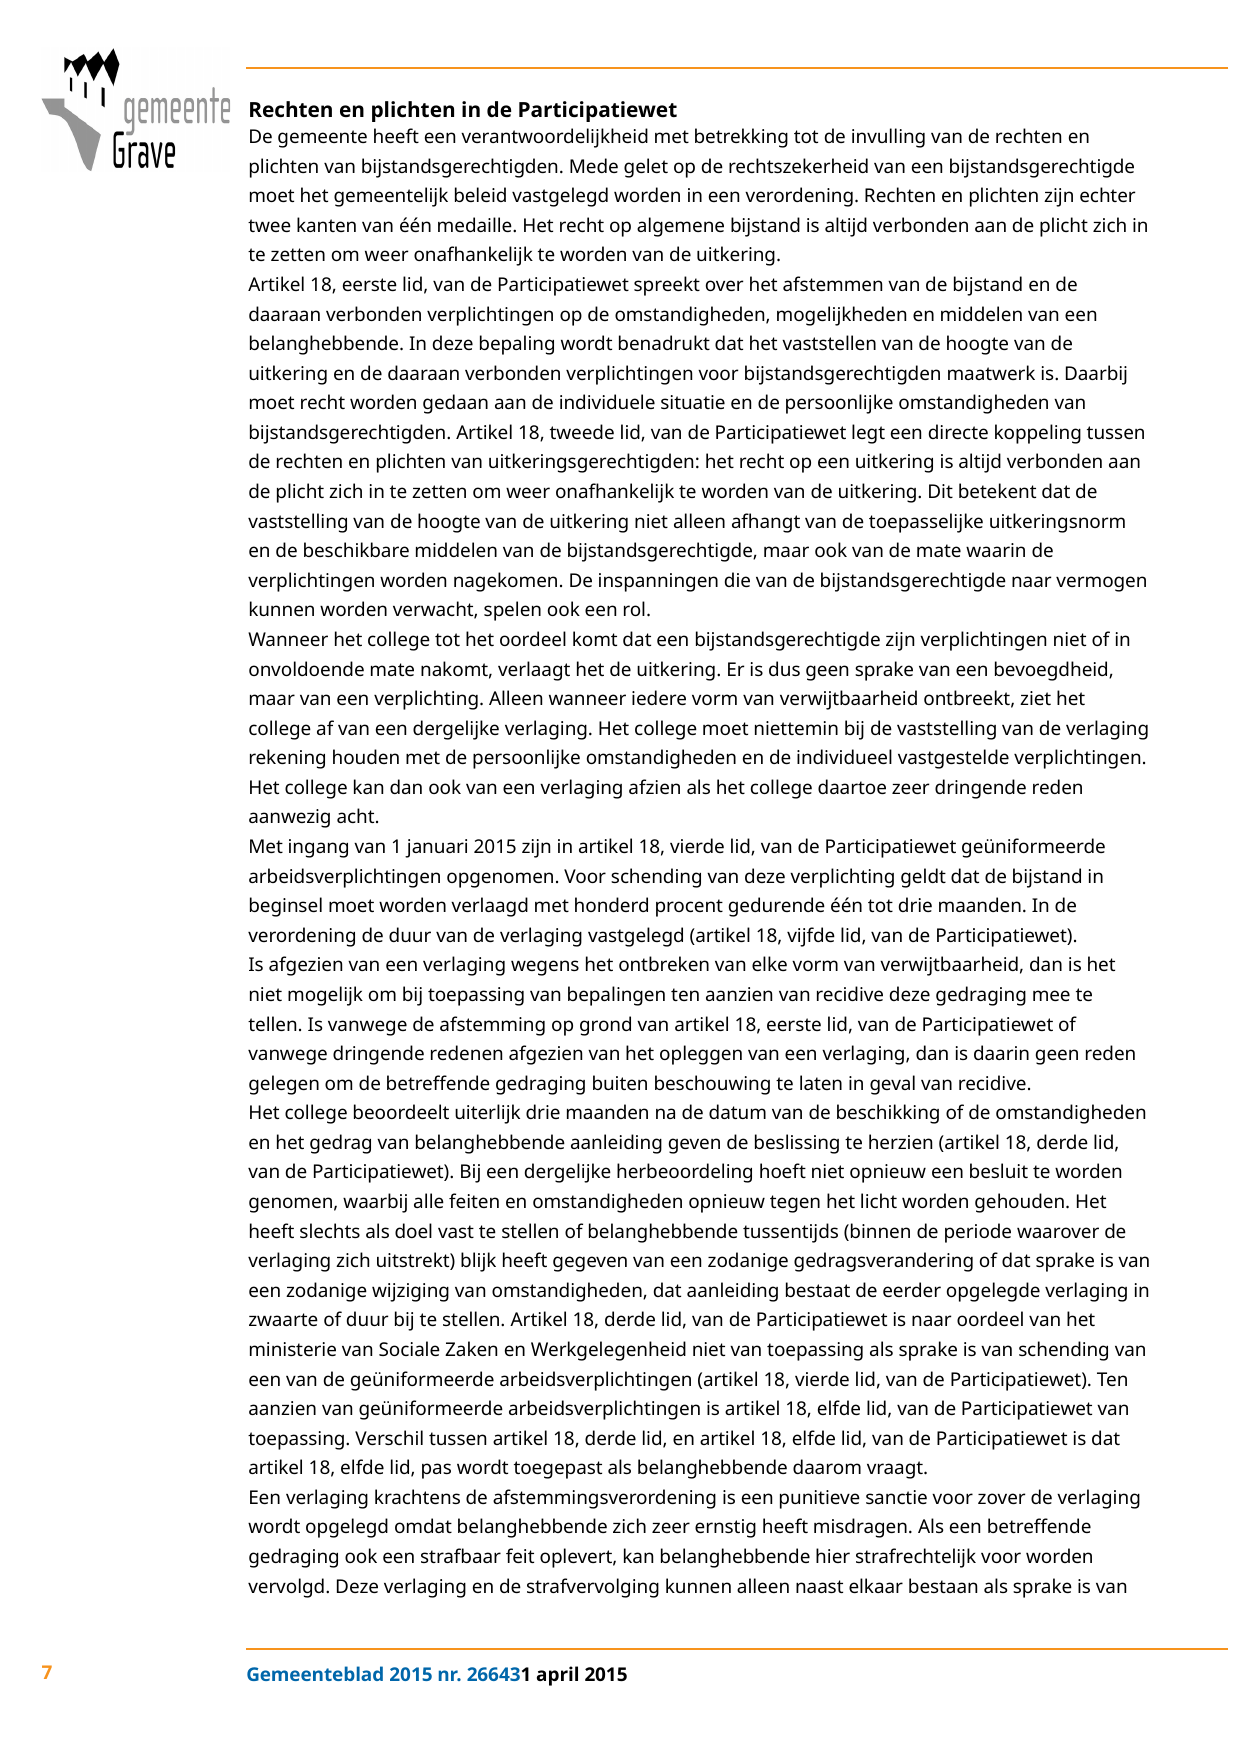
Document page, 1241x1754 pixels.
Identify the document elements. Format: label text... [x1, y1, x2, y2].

text Wanneer het college tot het oordeel komt dat een bijstandsgerechtigde zijn verplichtingen niet of in onvoldoende mate nakomt, verlaagt het de uitkering. Er is dus geen sprake van een bevoegdheid, maar van een verplichting. Alleen wanneer iedere vorm van verwijtbaarheid ontbreekt, ziet het college af van een dergelijke verlaging. Het college moet niettemin bij de vaststelling van de verlaging rekening houden met de persoonlijke omstandigheden en de individueel vastgestelde verplichtingen. Het college kan dan ook van een verlaging afzien als het college daartoe zeer dringende reden aanwezig acht. [248, 626, 1152, 829]
text Is afgezien van een verlaging wegens het ontbreken van elke vorm van verwijtbaarheid, dan is het niet mogelijk om bij toepassing van bepalingen ten aanzien van recidive deze gedraging mee te tellen. Is vanwege de afstemming op grond van artikel 18, eerste lid, van de Participatiewet of vanwege dringende redenen afgezien van het opleggen van een verlaging, dan is daarin geen reden gelegen om de betreffende gedraging buiten beschouwing te laten in geval van recidive. [248, 952, 1152, 1096]
picture [41, 47, 231, 172]
text De gemeente heeft een verantwoordelijkheid met betrekking tot de invulling van de rechten en plichten van bijstandsgerechtigden. Mede gelet op de rechtszekerheid van een bijstandsgerechtigde moet het gemeentelijk beleid vastgelegd worden in een verordening. Rechten en plichten zijn echter twee kanten van één medaille. Het recht op algemene bijstand is altijd verbonden aan de plicht zich in te zetten om weer onafhankelijk te worden van de uitkering. [248, 123, 1152, 267]
text Het college beoordeelt uiterlijk drie maanden na de datum van de beschikking of de omstandigheden en het gedrag van belanghebbende aanleiding geven de beslissing te herzien (artikel 18, derde lid, van de Participatiewet). Bij een dergelijke herbeoordeling hoeft niet opnieuw een besluit te worden genomen, waarbij alle feiten en omstandigheden opnieuw tegen het licht worden gehouden. Het heeft slechts als doel vast te stellen of belanghebbende tussentijds (binnen de periode waarover de verlaging zich uitstrekt) blijk heeft gegeven van een zodanige gedragsverandering of dat sprake is van een zodanige wijziging van omstandigheden, dat aanleiding bestaat de eerder opgelegde verlaging in zwaarte of duur bij te stellen. Artikel 18, derde lid, van de Participatiewet is naar oordeel van het ministerie van Sociale Zaken en Werkgelegenheid niet van toepassing als sprake is van schending van een van de geüniformeerde arbeidsverplichtingen (artikel 18, vierde lid, van de Participatiewet). Ten aanzien van geüniformeerde arbeidsverplichtingen is artikel 18, elfde lid, van de Participatiewet van toepassing. Verschil tussen artikel 18, derde lid, en artikel 18, elfde lid, van de Participatiewet is dat artikel 18, elfde lid, pas wordt toegepast als belanghebbende daarom vraagt. [248, 1099, 1152, 1480]
text Met ingang van 1 januari 2015 zijn in artikel 18, vierde lid, van de Participatiewet geüniformeerde arbeidsverplichtingen opgenomen. Voor schending van deze verplichting geldt dat de bijstand in beginsel moet worden verlaagd met honderd procent gedurende één tot drie maanden. In de verordening de duur van de verlaging vastgelegd (artikel 18, vijfde lid, van de Participatiewet). [248, 833, 1152, 948]
text Een verlaging krachtens de afstemmingsverordening is een punitieve sanctie voor zover de verlaging wordt opgelegd omdat belanghebbende zich zeer ernstig heeft misdragen. Als een betreffende gedraging ook een strafbaar feit oplevert, kan belanghebbende hier strafrechtelijk voor worden vervolgd. Deze verlaging en de strafvervolging kunnen alleen naast elkaar bestaan als sprake is van [248, 1484, 1152, 1598]
text Artikel 18, eerste lid, van de Participatiewet spreekt over het afstemmen van de bijstand en de daaraan verbonden verplichtingen op de omstandigheden, mogelijkheden en middelen van een belanghebbende. In deze bepaling wordt benadrukt dat het vaststellen van de hoogte van de uitkering en de daaraan verbonden verplichtingen voor bijstandsgerechtigden maatwerk is. Daarbij moet recht worden gedaan aan de individuele situatie en de persoonlijke omstandigheden van bijstandsgerechtigden. Artikel 18, tweede lid, van de Participatiewet legt een directe koppeling tussen de rechten en plichten van uitkeringsgerechtigden: het recht op een uitkering is altijd verbonden aan de plicht zich in te zetten om weer onafhankelijk te worden van de uitkering. Dit betekent dat de vaststelling van de hoogte van de uitkering niet alleen afhangt van de toepasselijke uitkeringsnorm en de beschikbare middelen van de bijstandsgerechtigde, maar ook van de mate waarin de verplichtingen worden nagekomen. De inspanningen die van de bijstandsgerechtigde naar vermogen kunnen worden verwacht, spelen ook een rol. [248, 271, 1152, 622]
text Rechten en plichten in de Participatiewet [248, 95, 1152, 123]
